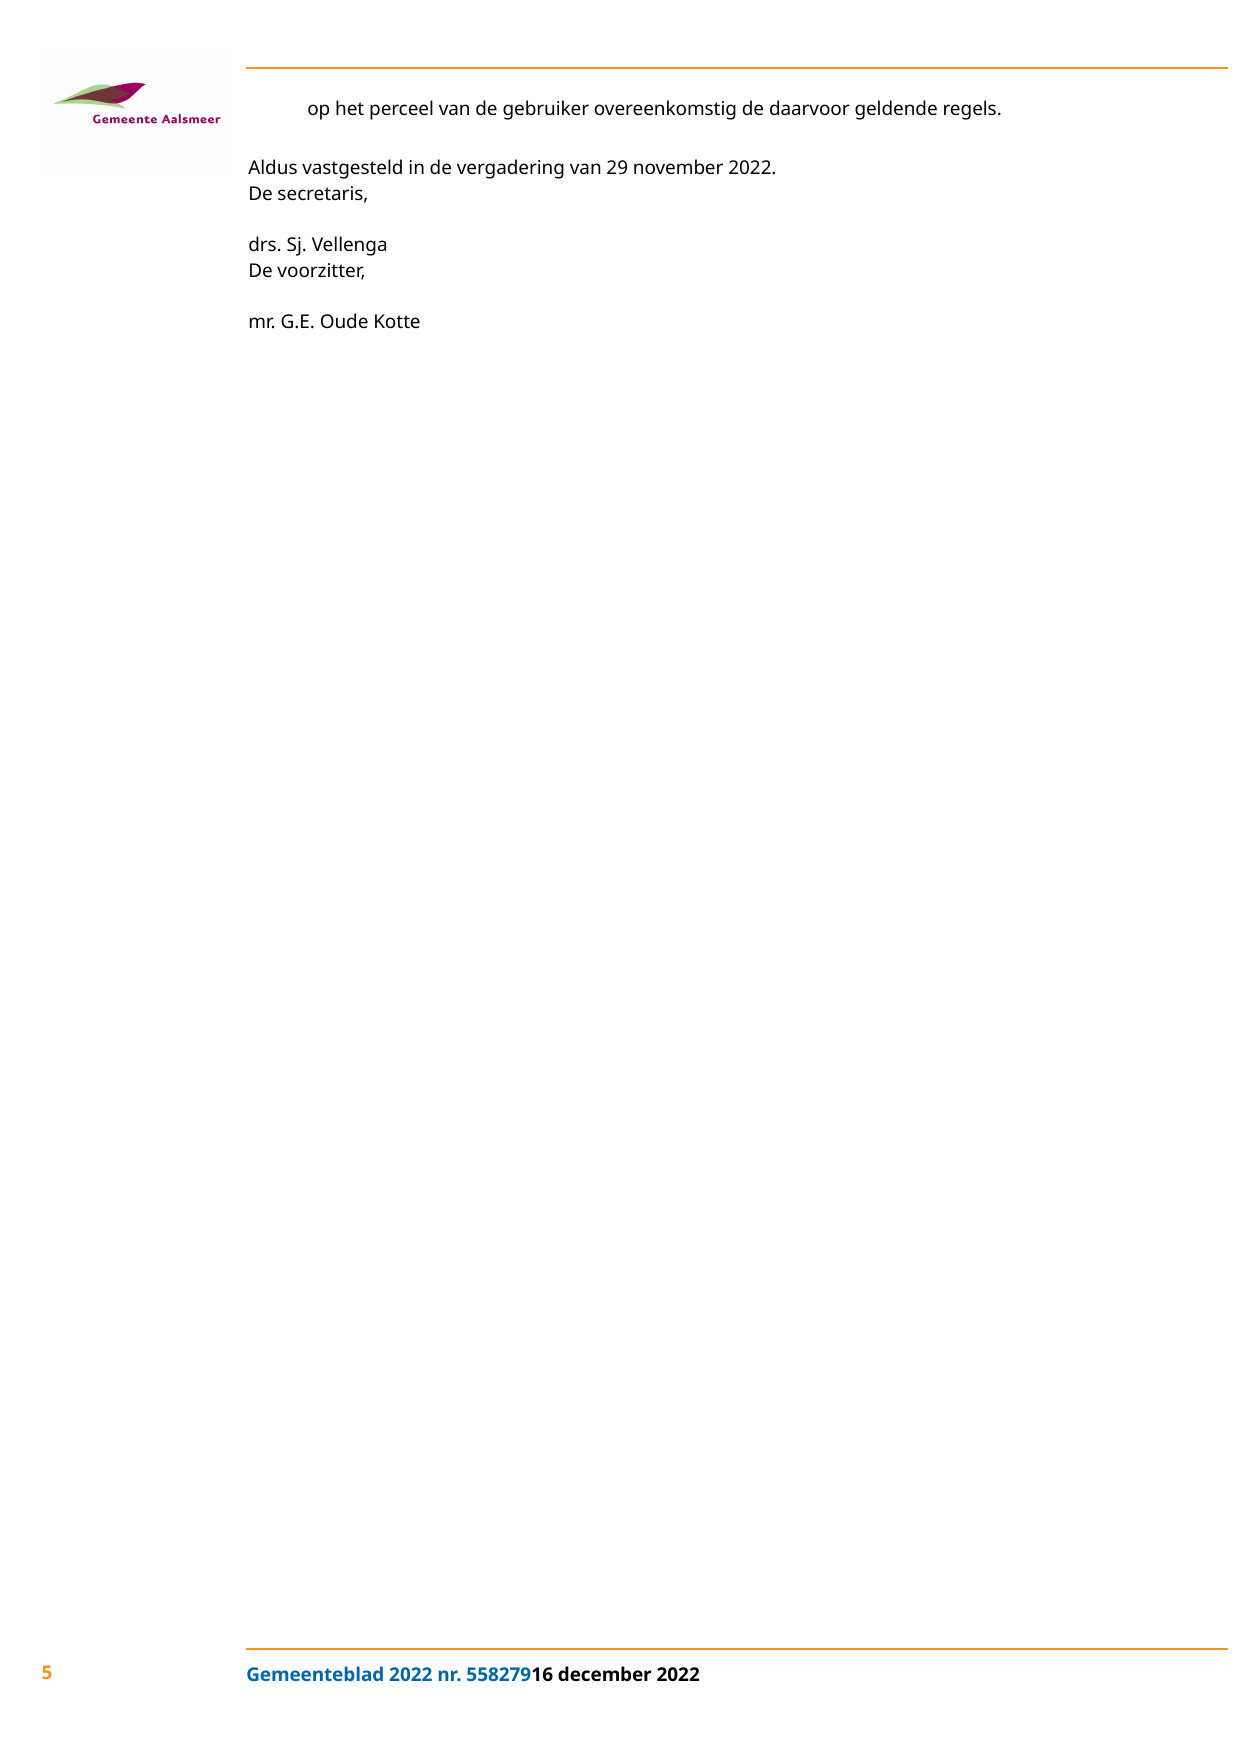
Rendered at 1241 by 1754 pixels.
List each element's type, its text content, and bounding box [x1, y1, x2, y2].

text De secretaris, [248, 180, 1152, 205]
picture [41, 47, 231, 172]
text Aldus vastgesteld in de vergadering van 29 november 2022. [248, 154, 1152, 180]
text De voorzitter, [248, 257, 1152, 283]
text drs. Sj. Vellenga [248, 231, 1152, 257]
text mr. G.E. Oude Kotte [248, 308, 1152, 334]
list op het perceel van de gebruiker overeenkomstig de daarvoor geldende regels. [248, 95, 1152, 121]
